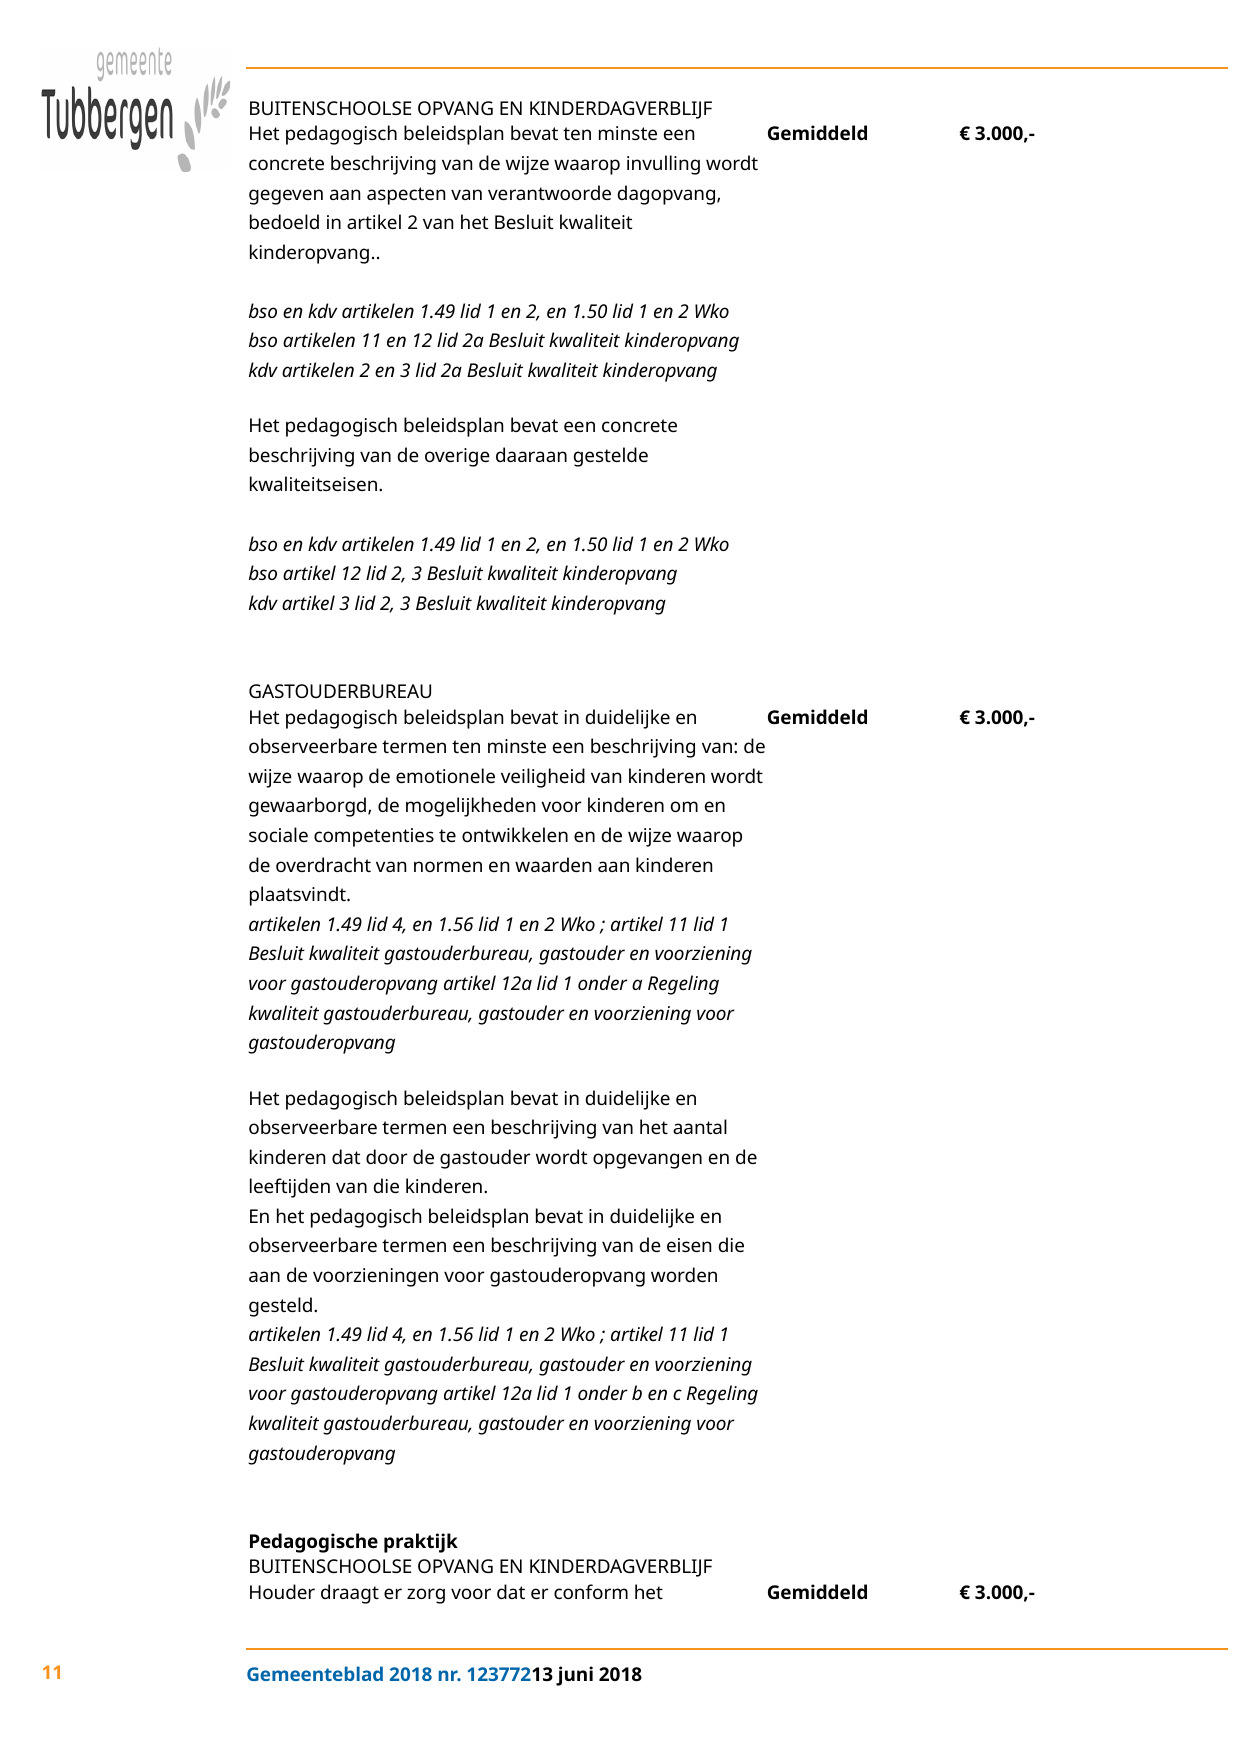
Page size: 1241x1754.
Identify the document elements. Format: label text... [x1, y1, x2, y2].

table_cell BUITENSCHOOLSE OPVANG EN KINDERDAGVERBLIJF [248, 95, 1152, 121]
table_cell Het pedagogisch beleidsplan bevat in duidelijke en observeerbare termen ten minste een beschrijving van: de wijze waarop de emotionele veiligheid van kinderen wordt gewaarborgd, de mogelijkheden voor kinderen om en sociale competenties te ontwikkelen en de wijze waarop de overdracht van normen en waarden aan kinderen plaatsvindt. artikelen 1.49 lid 4, en 1.56 lid 1 en 2 Wko ; artikel 11 lid 1 Besluit kwaliteit gastouderbureau, gastouder en voorziening voor gastouderopvang artikel 12a lid 1 onder a Regeling kwaliteit gastouderbureau, gastouder en voorziening voor gastouderopvang [248, 704, 767, 1085]
table_cell € 3.000,- [959, 1579, 1152, 1605]
table_cell BUITENSCHOOLSE OPVANG EN KINDERDAGVERBLIJF [248, 1554, 1152, 1579]
table_cell Het pedagogisch beleidsplan bevat een concrete beschrijving van de overige daaraan gestelde kwaliteitseisen. bso en kdv artikelen 1.49 lid 1 en 2, en 1.50 lid 1 en 2 Wko bso artikel 12 lid 2, 3 Besluit kwaliteit kinderopvang kdv artikel 3 lid 2, 3 Besluit kwaliteit kinderopvang [248, 413, 767, 645]
table_cell Gemiddeld [767, 1579, 959, 1605]
table_header Pedagogische praktijk [248, 1528, 1152, 1554]
table_cell Het pedagogisch beleidsplan bevat ten minste een concrete beschrijving van de wijze waarop invulling wordt gegeven aan aspecten van verantwoorde dagopvang, bedoeld in artikel 2 van het Besluit kwaliteit kinderopvang.. bso en kdv artikelen 1.49 lid 1 en 2, en 1.50 lid 1 en 2 Wko bso artikelen 11 en 12 lid 2a Besluit kwaliteit kinderopvang kdv artikelen 2 en 3 lid 2a Besluit kwaliteit kinderopvang [248, 121, 767, 412]
table_cell Houder draagt er zorg voor dat er conform het [248, 1579, 767, 1605]
table_header GASTOUDERBUREAU [248, 678, 1152, 704]
table_cell € 3.000,- [959, 704, 1152, 1495]
table_cell € 3.000,- [959, 121, 1152, 645]
picture [41, 47, 231, 172]
table_cell Het pedagogisch beleidsplan bevat in duidelijke en observeerbare termen een beschrijving van het aantal kinderen dat door de gastouder wordt opgevangen en de leeftijden van die kinderen. En het pedagogisch beleidsplan bevat in duidelijke en observeerbare termen een beschrijving van de eisen die aan de voorzieningen voor gastouderopvang worden gesteld. artikelen 1.49 lid 4, en 1.56 lid 1 en 2 Wko ; artikel 11 lid 1 Besluit kwaliteit gastouderbureau, gastouder en voorziening voor gastouderopvang artikel 12a lid 1 onder b en c Regeling kwaliteit gastouderbureau, gastouder en voorziening voor gastouderopvang [248, 1085, 767, 1495]
table_cell Gemiddeld [767, 121, 959, 645]
table_cell Gemiddeld [767, 704, 959, 1495]
